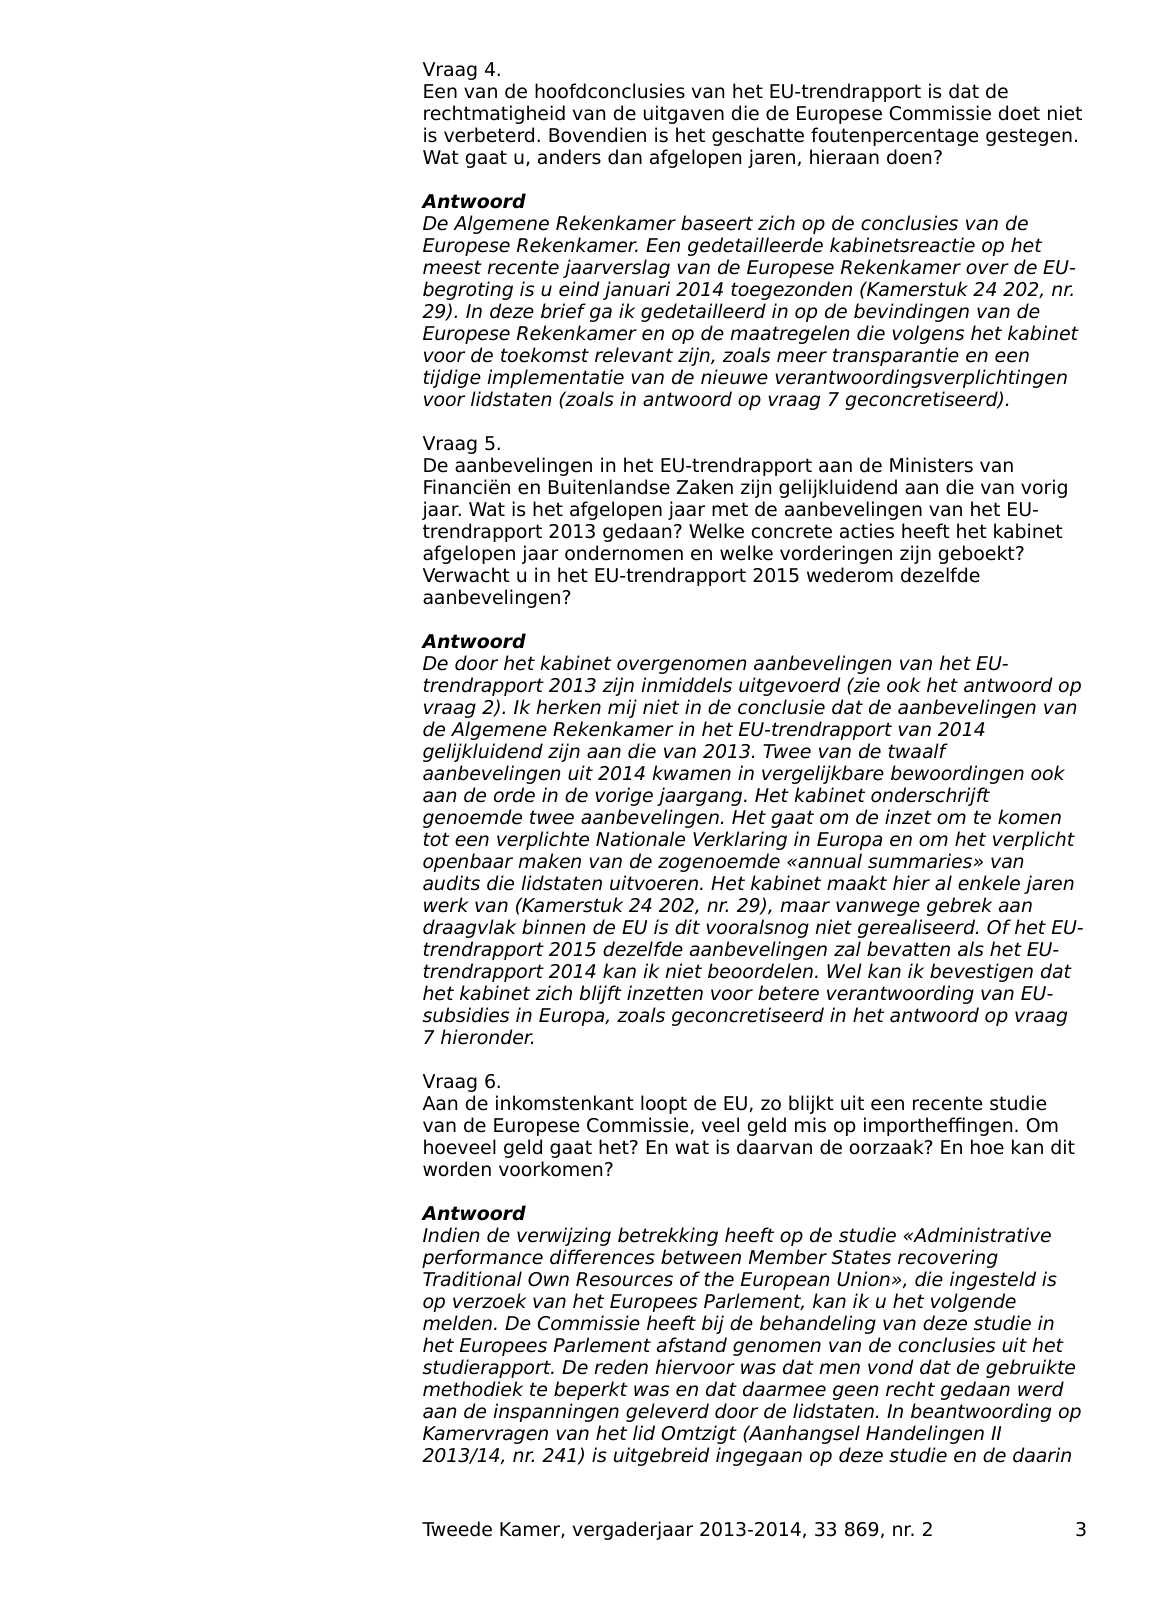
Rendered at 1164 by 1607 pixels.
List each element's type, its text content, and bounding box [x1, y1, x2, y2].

text De aanbevelingen in het EU-trendrapport aan de Ministers van Financiën en Buitenlandse Zaken zijn gelijkluidend aan die van vorig jaar. Wat is het afgelopen jaar met de aanbevelingen van het EU-trendrapport 2013 gedaan? Welke concrete acties heeft het kabinet afgelopen jaar ondernomen en welke vorderingen zijn geboekt? Verwacht u in het EU-trendrapport 2015 wederom dezelfde aanbevelingen? [422, 455, 1087, 609]
text Antwoord [422, 631, 1087, 653]
text Indien de verwijzing betrekking heeft op de studie «Administrative performance differences between Member States recovering Traditional Own Resources of the European Union», die ingesteld is op verzoek van het Europees Parlement, kan ik u het volgende melden. De Commissie heeft bij de behandeling van deze studie in het Europees Parlement afstand genomen van de conclusies uit het studierapport. De reden hiervoor was dat men vond dat de gebruikte methodiek te beperkt was en dat daarmee geen recht gedaan werd aan de inspanningen geleverd door de lidstaten. In beantwoording op Kamervragen van het lid Omtzigt (Aanhangsel Handelingen II 2013/14, nr. 241) is uitgebreid ingegaan op deze studie en de daarin [422, 1225, 1087, 1467]
text Een van de hoofdconclusies van het EU-trendrapport is dat de rechtmatigheid van de uitgaven die de Europese Commissie doet niet is verbeterd. Bovendien is het geschatte foutenpercentage gestegen. Wat gaat u, anders dan afgelopen jaren, hieraan doen? [422, 81, 1087, 169]
text Vraag 5. [422, 433, 1087, 455]
text Vraag 4. [422, 59, 1087, 81]
text De Algemene Rekenkamer baseert zich op de conclusies van de Europese Rekenkamer. Een gedetailleerde kabinetsreactie op het meest recente jaarverslag van de Europese Rekenkamer over de EU-begroting is u eind januari 2014 toegezonden (Kamerstuk 24 202, nr. 29). In deze brief ga ik gedetailleerd in op de bevindingen van de Europese Rekenkamer en op de maatregelen die volgens het kabinet voor de toekomst relevant zijn, zoals meer transparantie en een tijdige implementatie van de nieuwe verantwoordingsverplichtingen voor lidstaten (zoals in antwoord op vraag 7 geconcretiseerd). [422, 213, 1087, 411]
text Vraag 6. [422, 1071, 1087, 1093]
text De door het kabinet overgenomen aanbevelingen van het EU-trendrapport 2013 zijn inmiddels uitgevoerd (zie ook het antwoord op vraag 2). Ik herken mij niet in de conclusie dat de aanbevelingen van de Algemene Rekenkamer in het EU-trendrapport van 2014 gelijkluidend zijn aan die van 2013. Twee van de twaalf aanbevelingen uit 2014 kwamen in vergelijkbare bewoordingen ook aan de orde in de vorige jaargang. Het kabinet onderschrijft genoemde twee aanbevelingen. Het gaat om de inzet om te komen tot een verplichte Nationale Verklaring in Europa en om het verplicht openbaar maken van de zogenoemde «annual summaries» van audits die lidstaten uitvoeren. Het kabinet maakt hier al enkele jaren werk van (Kamerstuk 24 202, nr. 29), maar vanwege gebrek aan draagvlak binnen de EU is dit vooralsnog niet gerealiseerd. Of het EU-trendrapport 2015 dezelfde aanbevelingen zal bevatten als het EU-trendrapport 2014 kan ik niet beoordelen. Wel kan ik bevestigen dat het kabinet zich blijft inzetten voor betere verantwoording van EU-subsidies in Europa, zoals geconcretiseerd in het antwoord op vraag 7 hieronder. [422, 653, 1087, 1049]
text Antwoord [422, 191, 1087, 213]
text Aan de inkomstenkant loopt de EU, zo blijkt uit een recente studie van de Europese Commissie, veel geld mis op importheffingen. Om hoeveel geld gaat het? En wat is daarvan de oorzaak? En hoe kan dit worden voorkomen? [422, 1093, 1087, 1181]
text Antwoord [422, 1203, 1087, 1225]
